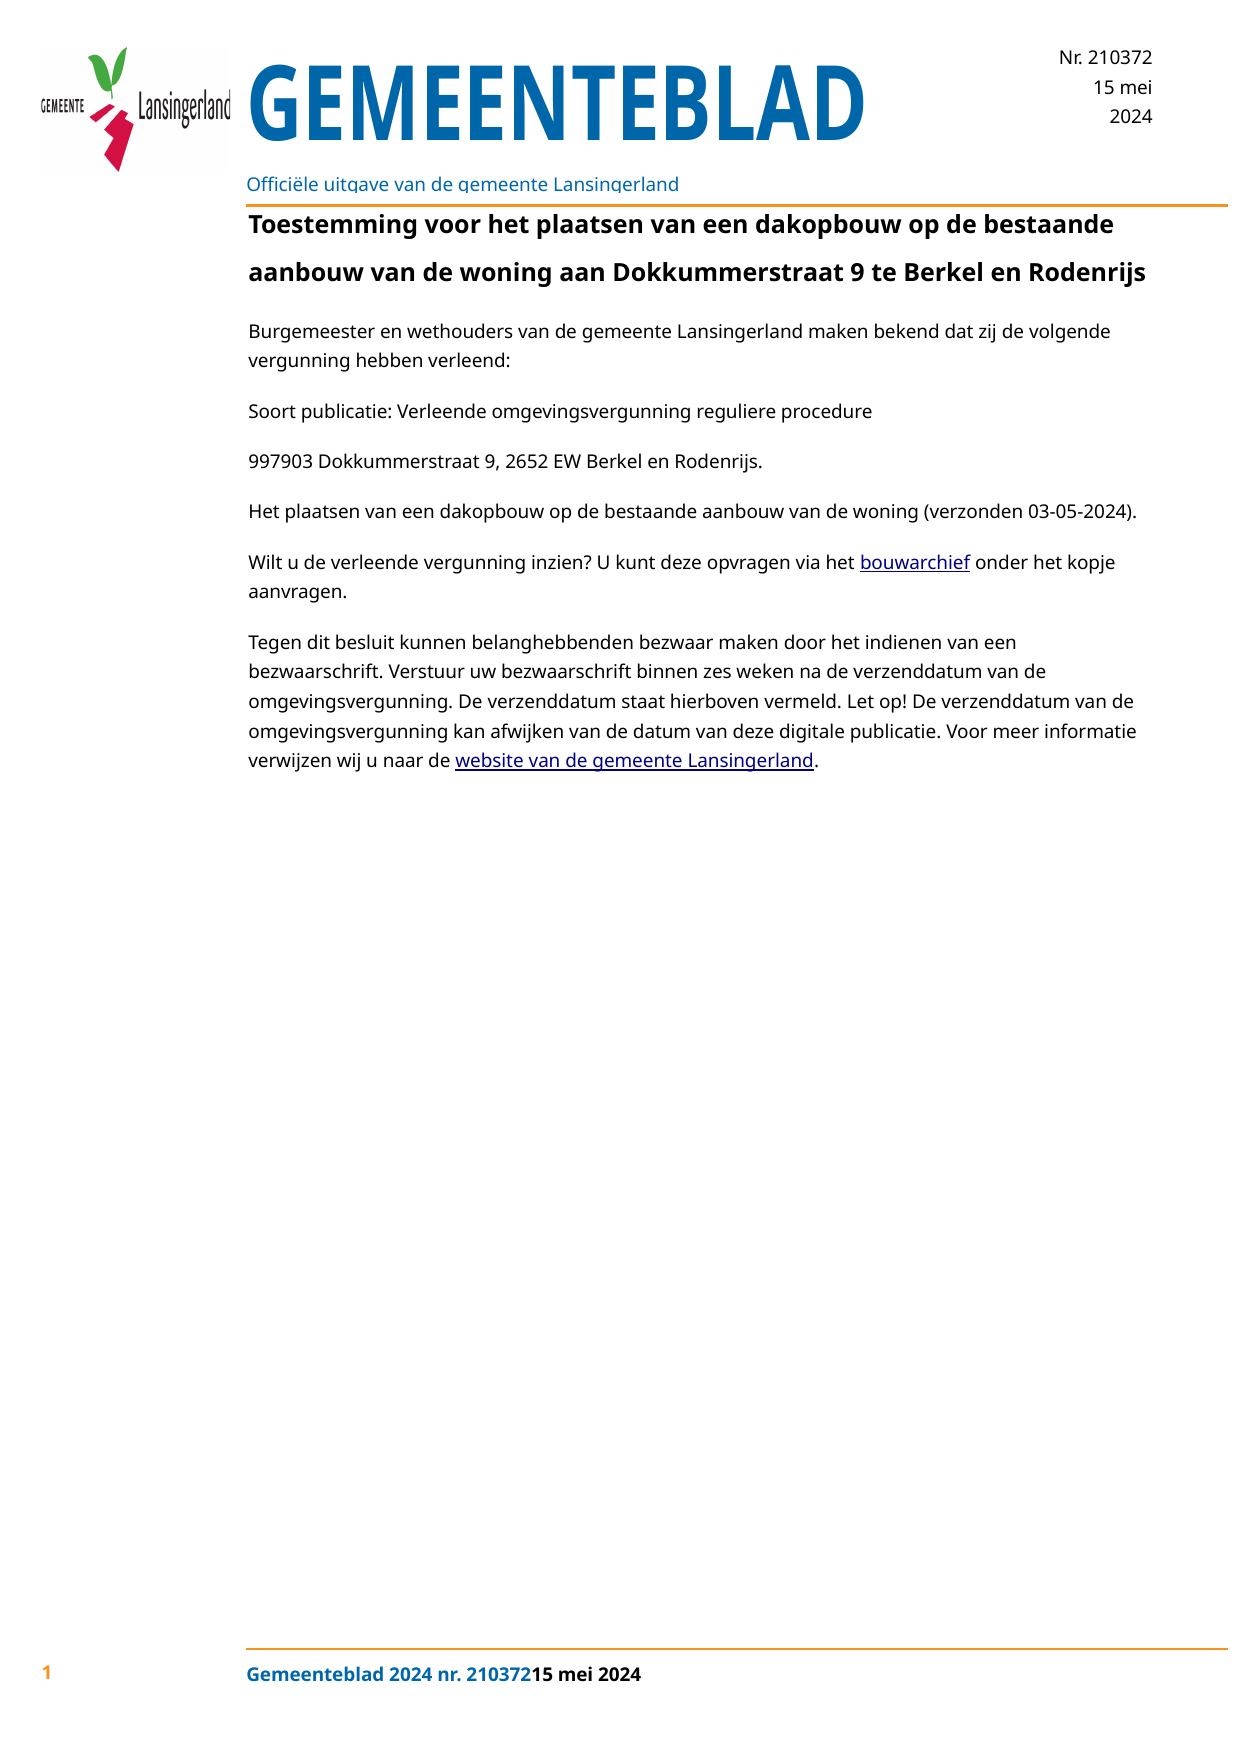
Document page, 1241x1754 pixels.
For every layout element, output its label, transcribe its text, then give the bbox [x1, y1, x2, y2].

text Burgemeester en wethouders van de gemeente Lansingerland maken bekend dat zij de volgende vergunning hebben verleend: [248, 318, 1152, 373]
text 997903 Dokkummerstraat 9, 2652 EW Berkel en Rodenrijs. [248, 448, 1152, 474]
picture [41, 47, 231, 172]
text Wilt u de verleende vergunning inzien? U kunt deze opvragen via het bouwarchief onder het kopje aanvragen. [248, 549, 1152, 604]
text Het plaatsen van een dakopbouw op de bestaande aanbouw van de woning (verzonden 03-05-2024). [248, 499, 1152, 524]
text Soort publicatie: Verleende omgevingsvergunning reguliere procedure [248, 398, 1152, 424]
text Toestemming voor het plaatsen van een dakopbouw op de bestaande aanbouw van de woning aan Dokkummerstraat 9 te Berkel en Rodenrijs [248, 207, 1152, 288]
text Tegen dit besluit kunnen belanghebbenden bezwaar maken door het indienen van een bezwaarschrift. Verstuur uw bezwaarschrift binnen zes weken na de verzenddatum van de omgevingsvergunning. De verzenddatum staat hierboven vermeld. Let op! De verzenddatum van de omgevingsvergunning kan afwijken van de datum van deze digitale publicatie. Voor meer informatie verwijzen wij u naar de website van de gemeente Lansingerland. [248, 629, 1152, 773]
